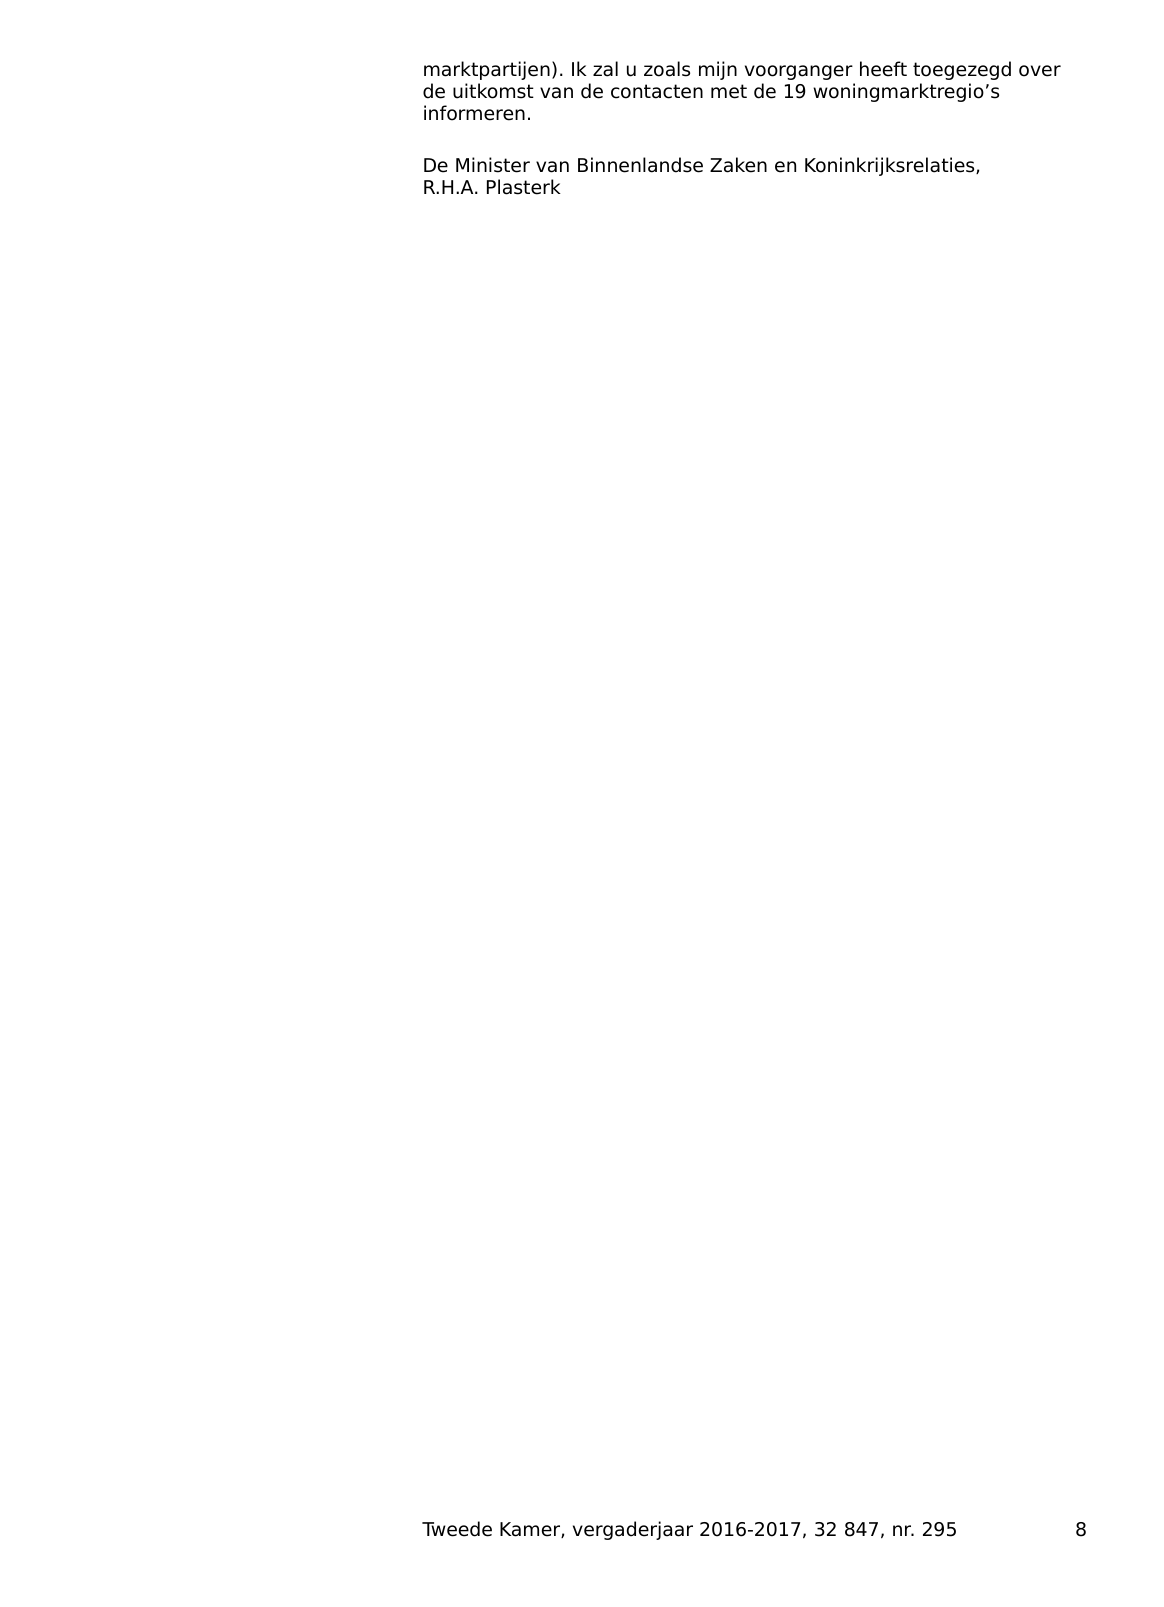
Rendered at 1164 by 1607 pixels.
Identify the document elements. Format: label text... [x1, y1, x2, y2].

text De Minister van Binnenlandse Zaken en Koninkrijksrelaties, R.H.A. Plasterk [422, 155, 1087, 199]
text marktpartijen). Ik zal u zoals mijn voorganger heeft toegezegd over de uitkomst van de contacten met de 19 woningmarktregio’s informeren. [422, 59, 1087, 125]
